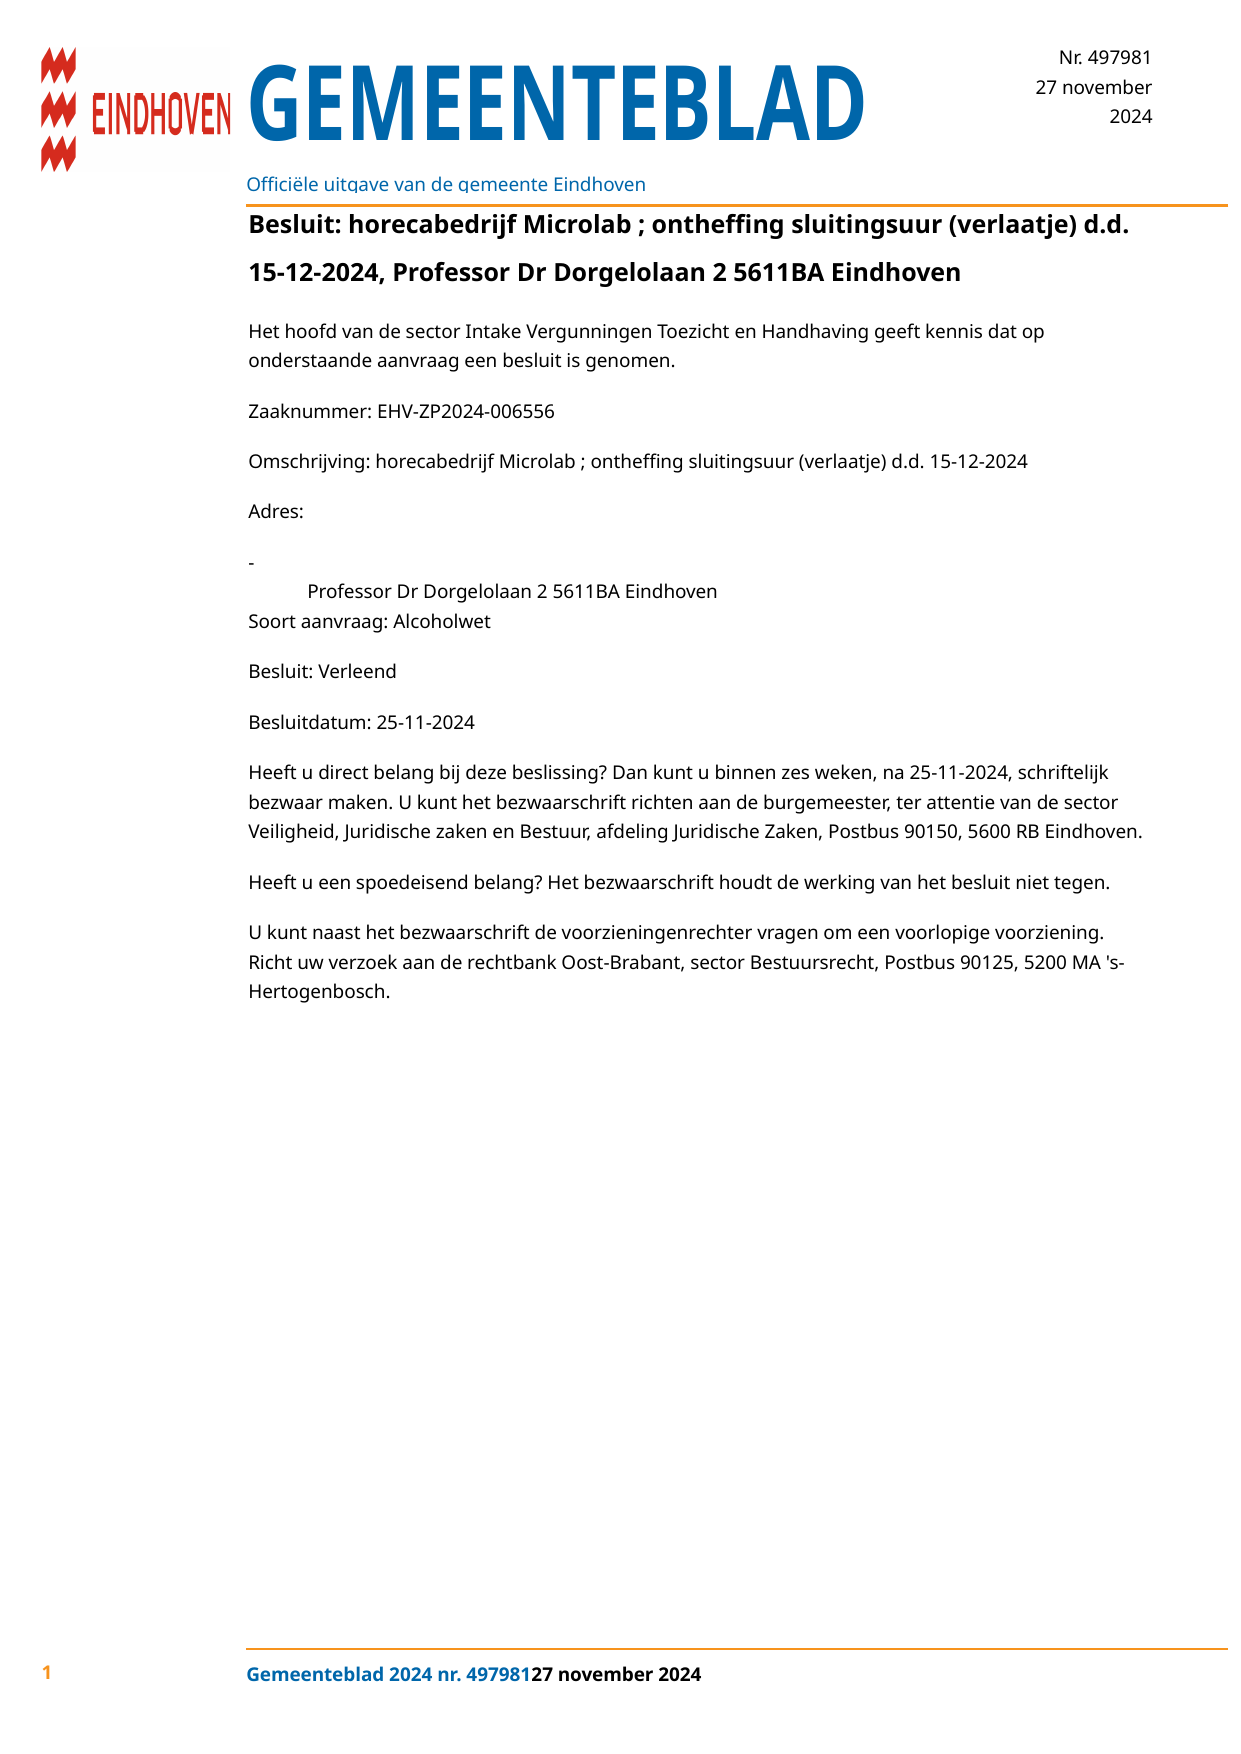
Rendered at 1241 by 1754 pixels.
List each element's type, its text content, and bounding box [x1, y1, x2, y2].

text Besluit: horecabedrijf Microlab ; ontheffing sluitingsuur (verlaatje) d.d. 15-12-2024, Professor Dr Dorgelolaan 2 5611BA Eindhoven [248, 207, 1152, 288]
text Besluitdatum: 25-11-2024 [248, 709, 1152, 735]
text Heeft u direct belang bij deze beslissing? Dan kunt u binnen zes weken, na 25-11-2024, schriftelijk bezwaar maken. U kunt het bezwaarschrift richten aan de burgemeester, ter attentie van de sector Veiligheid, Juridische zaken en Bestuur, afdeling Juridische Zaken, Postbus 90150, 5600 RB Eindhoven. [248, 759, 1152, 844]
list Professor Dr Dorgelolaan 2 5611BA Eindhoven [248, 579, 1152, 604]
text Besluit: Verleend [248, 659, 1152, 684]
text Het hoofd van de sector Intake Vergunningen Toezicht en Handhaving geeft kennis dat op onderstaande aanvraag een besluit is genomen. [248, 318, 1152, 373]
text Zaaknummer: EHV-ZP2024-006556 [248, 398, 1152, 424]
picture [41, 47, 231, 172]
text Omschrijving: horecabedrijf Microlab ; ontheffing sluitingsuur (verlaatje) d.d. 15-12-2024 [248, 448, 1152, 474]
text Heeft u een spoedeisend belang? Het bezwaarschrift houdt de werking van het besluit niet tegen. [248, 869, 1152, 895]
text Adres: [248, 499, 1152, 524]
text Soort aanvraag: Alcoholwet [248, 608, 1152, 634]
text U kunt naast het bezwaarschrift de voorzieningenrechter vragen om een voorlopige voorziening. Richt uw verzoek aan de rechtbank Oost-Brabant, sector Bestuursrecht, Postbus 90125, 5200 MA 's-Hertogenbosch. [248, 919, 1152, 1004]
